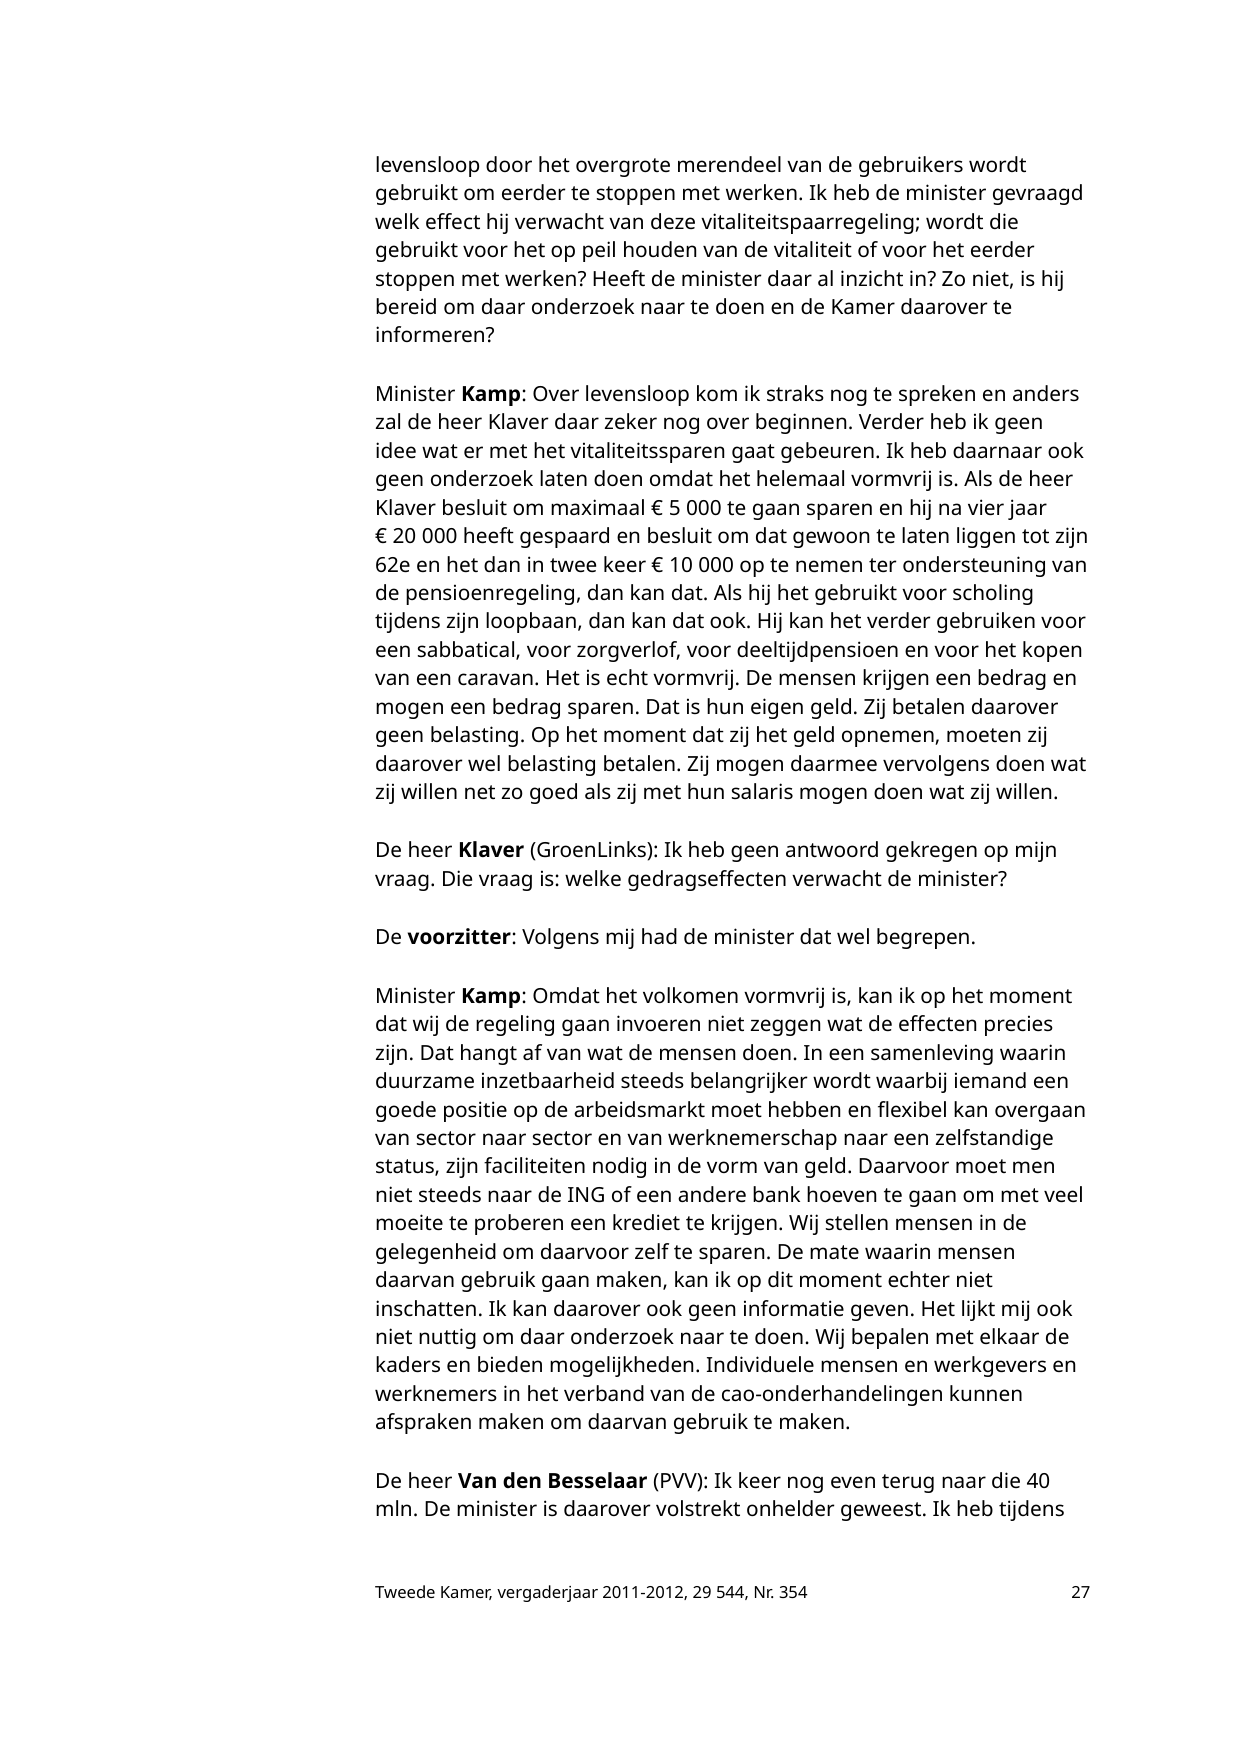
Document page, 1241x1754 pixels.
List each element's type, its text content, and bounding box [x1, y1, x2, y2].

text levensloop door het overgrote merendeel van de gebruikers wordt gebruikt om eerder te stoppen met werken. Ik heb de minister gevraagd welk effect hij verwacht van deze vitaliteitspaarregeling; wordt die gebruikt voor het op peil houden van de vitaliteit of voor het eerder stoppen met werken? Heeft de minister daar al inzicht in? Zo niet, is hij bereid om daar onderzoek naar te doen en de Kamer daarover te informeren? [375, 150, 1090, 349]
text De heer Klaver (GroenLinks): Ik heb geen antwoord gekregen op mijn vraag. Die vraag is: welke gedragseffecten verwacht de minister? [375, 836, 1090, 892]
text Minister Kamp: Omdat het volkomen vormvrij is, kan ik op het moment dat wij de regeling gaan invoeren niet zeggen wat de effecten precies zijn. Dat hangt af van wat de mensen doen. In een samenleving waarin duurzame inzetbaarheid steeds belangrijker wordt waarbij iemand een goede positie op de arbeidsmarkt moet hebben en flexibel kan overgaan van sector naar sector en van werknemerschap naar een zelfstandige status, zijn faciliteiten nodig in de vorm van geld. Daarvoor moet men niet steeds naar de ING of een andere bank hoeven te gaan om met veel moeite te proberen een krediet te krijgen. Wij stellen mensen in de gelegenheid om daarvoor zelf te sparen. De mate waarin mensen daarvan gebruik gaan maken, kan ik op dit moment echter niet inschatten. Ik kan daarover ook geen informatie geven. Het lijkt mij ook niet nuttig om daar onderzoek naar te doen. Wij bepalen met elkaar de kaders en bieden mogelijkheden. Individuele mensen en werkgevers en werknemers in het verband van de cao-onderhandelingen kunnen afspraken maken om daarvan gebruik te maken. [375, 981, 1090, 1436]
text De heer Van den Besselaar (PVV): Ik keer nog even terug naar die 40 mln. De minister is daarover volstrekt onhelder geweest. Ik heb tijdens [375, 1466, 1090, 1523]
text De voorzitter: Volgens mij had de minister dat wel begrepen. [375, 922, 1090, 951]
text Minister Kamp: Over levensloop kom ik straks nog te spreken en anders zal de heer Klaver daar zeker nog over beginnen. Verder heb ik geen idee wat er met het vitaliteitssparen gaat gebeuren. Ik heb daarnaar ook geen onderzoek laten doen omdat het helemaal vormvrij is. Als de heer Klaver besluit om maximaal € 5 000 te gaan sparen en hij na vier jaar € 20 000 heeft gespaard en besluit om dat gewoon te laten liggen tot zijn 62e en het dan in twee keer € 10 000 op te nemen ter ondersteuning van de pensioenregeling, dan kan dat. Als hij het gebruikt voor scholing tijdens zijn loopbaan, dan kan dat ook. Hij kan het verder gebruiken voor een sabbatical, voor zorgverlof, voor deeltijdpensioen en voor het kopen van een caravan. Het is echt vormvrij. De mensen krijgen een bedrag en mogen een bedrag sparen. Dat is hun eigen geld. Zij betalen daarover geen belasting. Op het moment dat zij het geld opnemen, moeten zij daarover wel belasting betalen. Zij mogen daarmee vervolgens doen wat zij willen net zo goed als zij met hun salaris mogen doen wat zij willen. [375, 379, 1090, 806]
